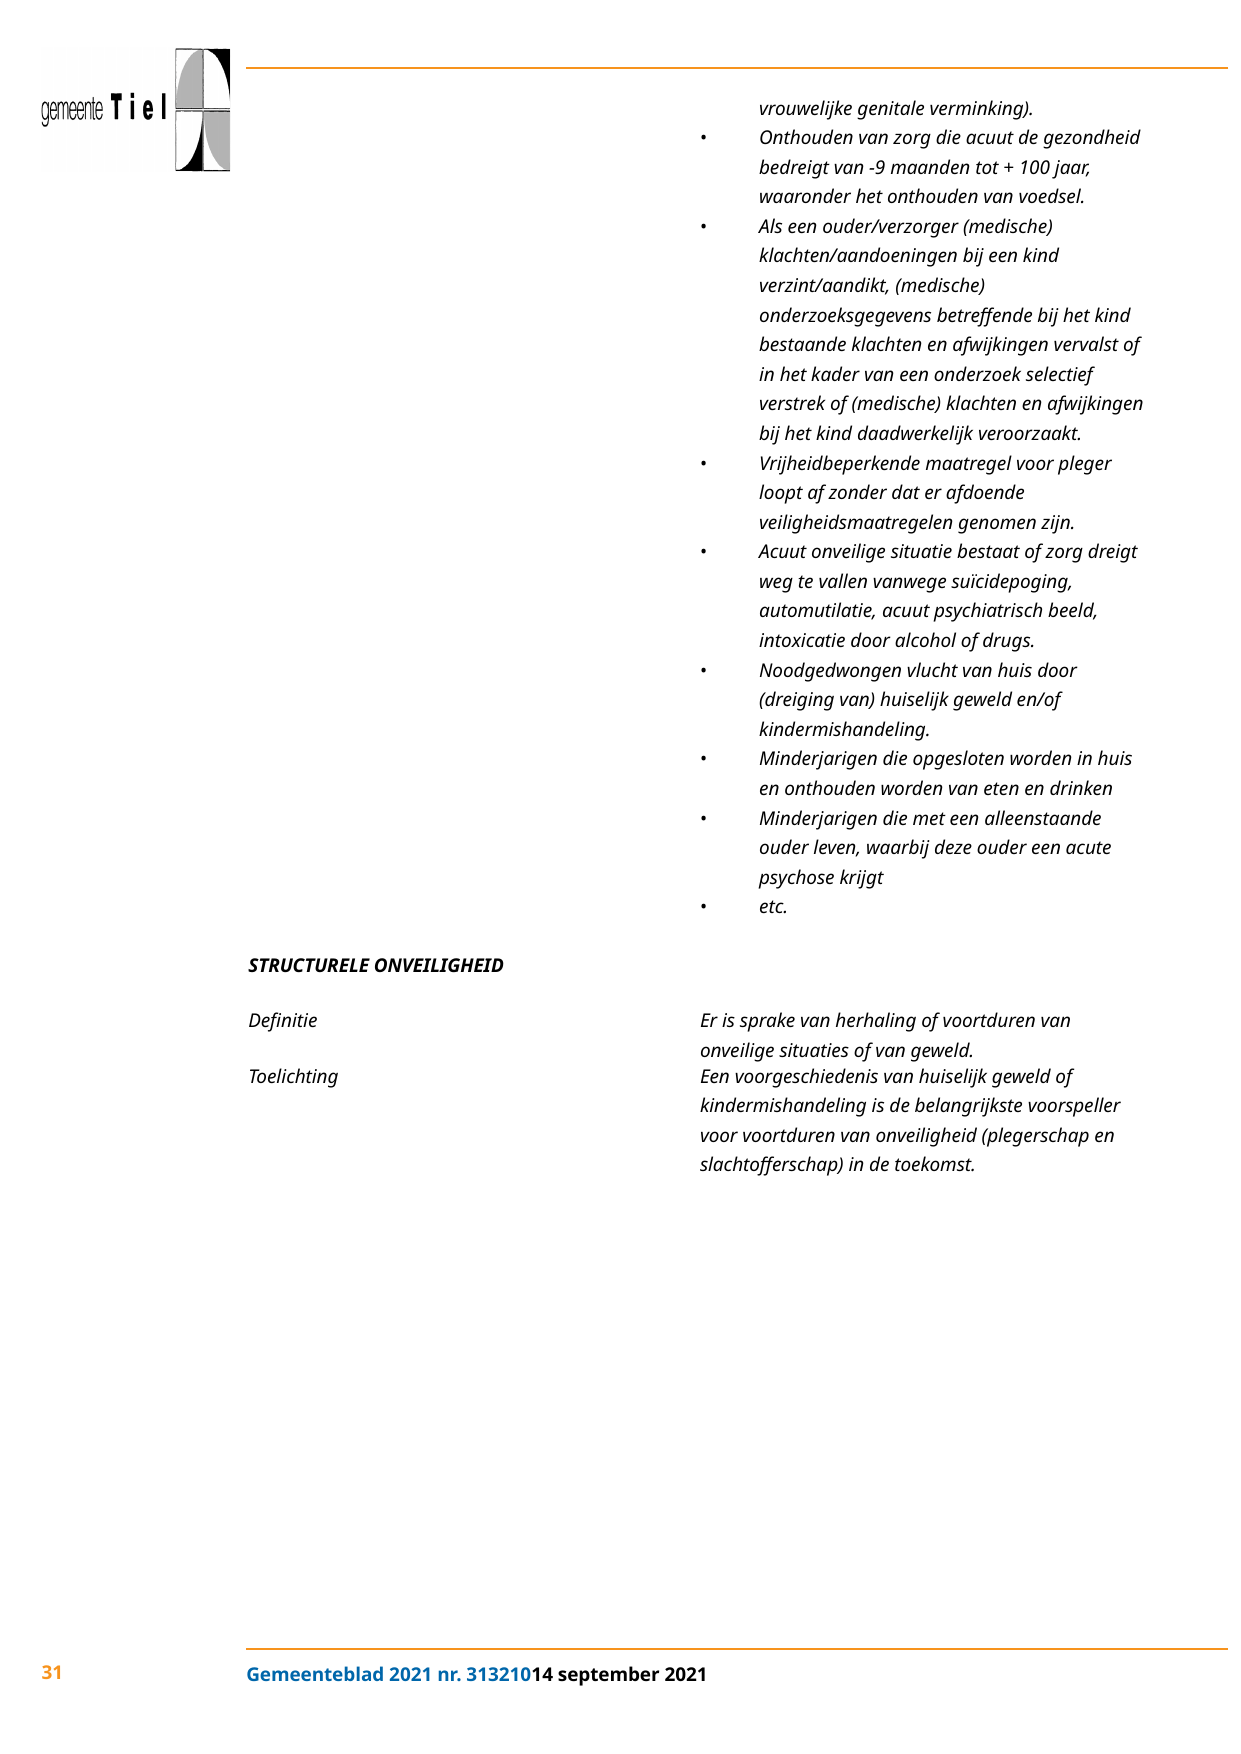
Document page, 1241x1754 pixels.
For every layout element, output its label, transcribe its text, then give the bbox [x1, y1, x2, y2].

table_header [248, 982, 1152, 1007]
table_cell Toelichting [248, 1063, 700, 1177]
table_cell vrouwelijke genitale verminking). Onthouden van zorg die acuut de gezondheid bedreigt van -9 maanden tot + 100 jaar, waaronder het onthouden van voedsel. Als een ouder/verzorger (medische) klachten/aandoeningen bij een kind verzint/aandikt, (medische) onderzoeksgegevens betreffende bij het kind bestaande klachten en afwijkingen vervalst of in het kader van een onderzoek selectief verstrek of (medische) klachten en afwijkingen bij het kind daadwerkelijk veroorzaakt. Vrijheidbeperkende maatregel voor pleger loopt af zonder dat er afdoende veiligheidsmaatregelen genomen zijn. Acuut onveilige situatie bestaat of zorg dreigt weg te vallen vanwege suïcidepoging, automutilatie, acuut psychiatrisch beeld, intoxicatie door alcohol of drugs. Noodgedwongen vlucht van huis door (dreiging van) huiselijk geweld en/of kindermishandeling. Minderjarigen die opgesloten worden in huis en onthouden worden van eten en drinken Minderjarigen die met een alleenstaande ouder leven, waarbij deze ouder een acute psychose krijgt etc. [700, 95, 1152, 919]
table_cell [248, 95, 700, 919]
table_cell Er is sprake van herhaling of voortduren van onveilige situaties of van geweld. [700, 1008, 1152, 1063]
table_cell Definitie [248, 1008, 700, 1063]
text STRUCTURELE ONVEILIGHEID [248, 952, 1152, 978]
table_cell Een voorgeschiedenis van huiselijk geweld of kindermishandeling is de belangrijkste voorspeller voor voortduren van onveiligheid (plegerschap en slachtofferschap) in de toekomst. [700, 1063, 1152, 1177]
picture [41, 47, 231, 172]
